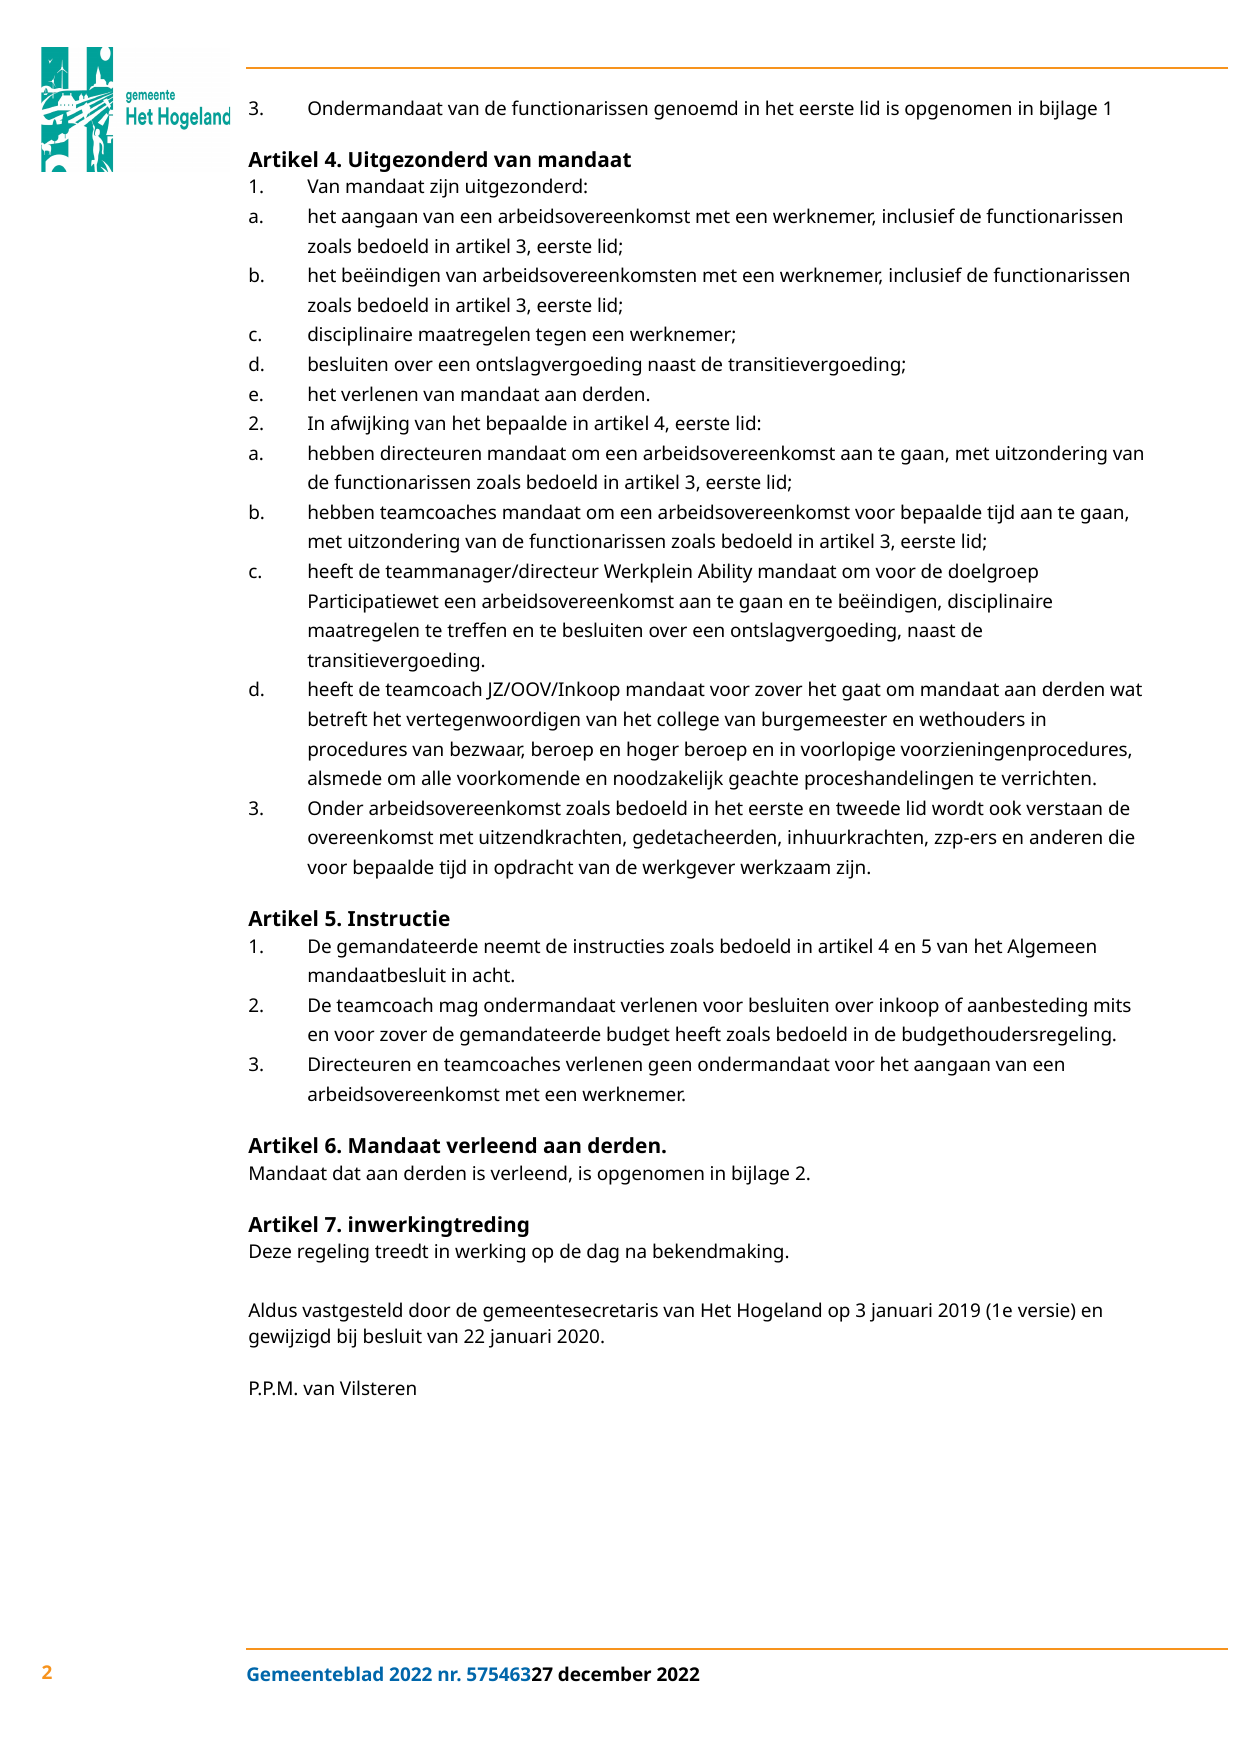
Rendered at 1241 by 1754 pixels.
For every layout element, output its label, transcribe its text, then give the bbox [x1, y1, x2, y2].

list het aangaan van een arbeidsovereenkomst met een werknemer, inclusief de functionarissen zoals bedoeld in artikel 3, eerste lid; [248, 203, 1152, 258]
list Directeuren en teamcoaches verlenen geen ondermandaat voor het aangaan van een arbeidsovereenkomst met een werknemer. [248, 1051, 1152, 1107]
list besluiten over een ontslagvergoeding naast de transitievergoeding; [248, 351, 1152, 377]
list het beëindigen van arbeidsovereenkomsten met een werknemer, inclusief de functionarissen zoals bedoeld in artikel 3, eerste lid; [248, 262, 1152, 318]
text Deze regeling treedt in werking op de dag na bekendmaking. [248, 1238, 1152, 1264]
text Artikel 5. Instructie [248, 904, 1152, 933]
text Artikel 6. Mandaat verleend aan derden. [248, 1131, 1152, 1160]
list heeft de teamcoach JZ/OOV/Inkoop mandaat voor zover het gaat om mandaat aan derden wat betreft het vertegenwoordigen van het college van burgemeester en wethouders in procedures van bezwaar, beroep en hoger beroep en in voorlopige voorzieningenprocedures, alsmede om alle voorkomende en noodzakelijk geachte proceshandelingen te verrichten. [248, 677, 1152, 791]
list hebben directeuren mandaat om een arbeidsovereenkomst aan te gaan, met uitzondering van de functionarissen zoals bedoeld in artikel 3, eerste lid; [248, 440, 1152, 495]
list heeft de teammanager/directeur Werkplein Ability mandaat om voor de doelgroep Participatiewet een arbeidsovereenkomst aan te gaan en te beëindigen, disciplinaire maatregelen te treffen en te besluiten over een ontslagvergoeding, naast de transitievergoeding. [248, 558, 1152, 673]
list In afwijking van het bepaalde in artikel 4, eerste lid: [248, 410, 1152, 436]
list De gemandateerde neemt de instructies zoals bedoeld in artikel 4 en 5 van het Algemeen mandaatbesluit in acht. [248, 933, 1152, 988]
text Aldus vastgesteld door de gemeentesecretaris van Het Hogeland op 3 januari 2019 (1e versie) en gewijzigd bij besluit van 22 januari 2020. [248, 1298, 1152, 1349]
list hebben teamcoaches mandaat om een arbeidsovereenkomst voor bepaalde tijd aan te gaan, met uitzondering van de functionarissen zoals bedoeld in artikel 3, eerste lid; [248, 499, 1152, 554]
picture [41, 47, 231, 172]
text P.P.M. van Vilsteren [248, 1375, 1152, 1401]
list het verlenen van mandaat aan derden. [248, 381, 1152, 406]
text Artikel 7. inwerkingtreding [248, 1210, 1152, 1238]
list Ondermandaat van de functionarissen genoemd in het eerste lid is opgenomen in bijlage 1 [248, 95, 1152, 121]
list Van mandaat zijn uitgezonderd: [248, 174, 1152, 199]
list De teamcoach mag ondermandaat verlenen voor besluiten over inkoop of aanbesteding mits en voor zover de gemandateerde budget heeft zoals bedoeld in de budgethoudersregeling. [248, 992, 1152, 1047]
list disciplinaire maatregelen tegen een werknemer; [248, 322, 1152, 347]
text Artikel 4. Uitgezonderd van mandaat [248, 145, 1152, 174]
text Mandaat dat aan derden is verleend, is opgenomen in bijlage 2. [248, 1160, 1152, 1185]
list Onder arbeidsovereenkomst zoals bedoeld in het eerste en tweede lid wordt ook verstaan de overeenkomst met uitzendkrachten, gedetacheerden, inhuurkrachten, zzp-ers en anderen die voor bepaalde tijd in opdracht van de werkgever werkzaam zijn. [248, 795, 1152, 880]
